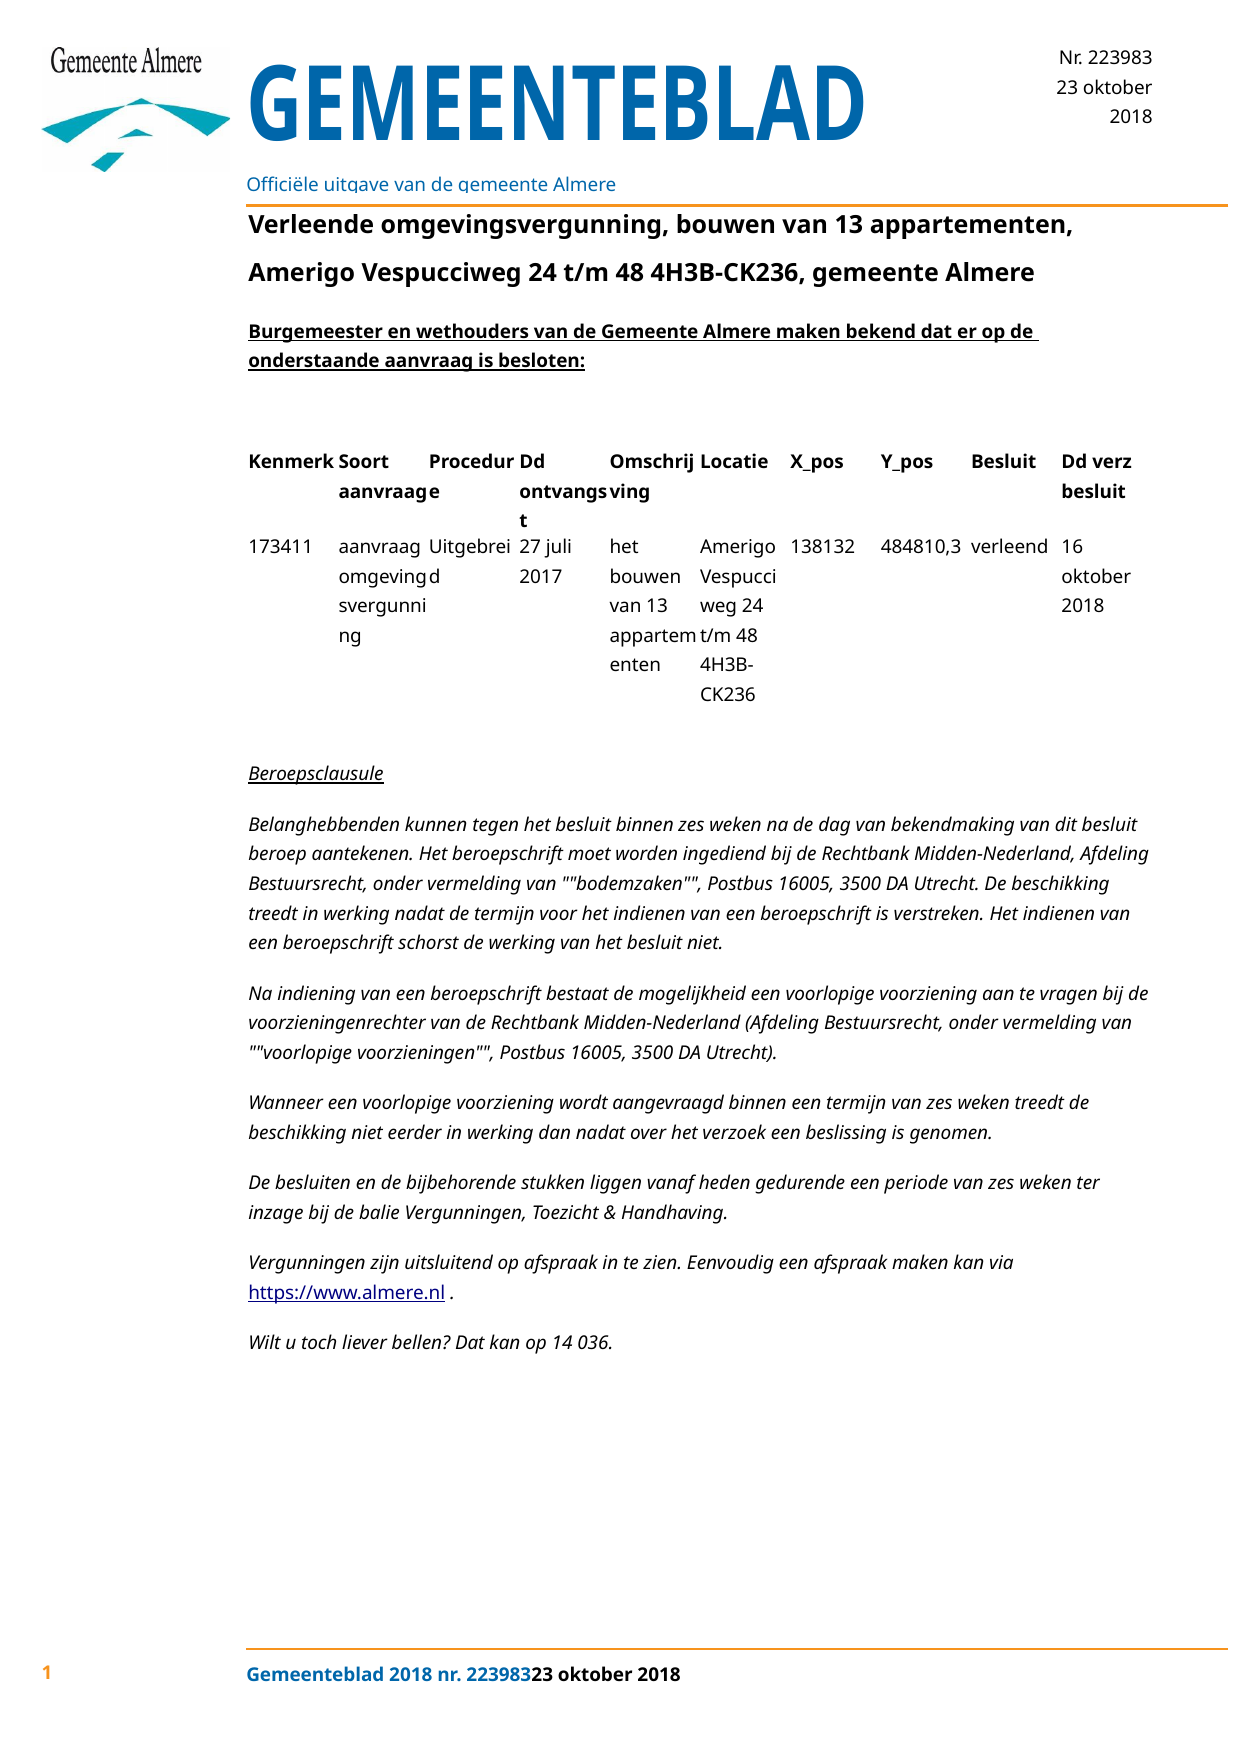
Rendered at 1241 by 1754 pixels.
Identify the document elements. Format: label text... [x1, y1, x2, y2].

table_header Dd ontvangst [519, 449, 609, 533]
table_cell aanvraag omgevingsvergunning [338, 533, 429, 707]
text De besluiten en de bijbehorende stukken liggen vanaf heden gedurende een periode van zes weken ter inzage bij de balie Vergunningen, Toezicht & Handhaving. [248, 1169, 1152, 1225]
table_header Locatie [700, 449, 790, 533]
text Vergunningen zijn uitsluitend op afspraak in te zien. Eenvoudig een afspraak maken kan via https://www.almere.nl . [248, 1249, 1152, 1305]
table_header Besluit [971, 449, 1061, 533]
table_header Omschrijving [609, 449, 700, 533]
table_cell Amerigo Vespucciweg 24 t/m 48 4H3B-CK236 [700, 533, 790, 707]
table_header Procedure [429, 449, 519, 533]
text Wilt u toch liever bellen? Dat kan op 14 036. [248, 1329, 1152, 1355]
table_cell het bouwen van 13 appartementen [609, 533, 700, 707]
table_header Dd verz besluit [1061, 449, 1152, 533]
table_cell 173411 [248, 533, 338, 707]
text Verleende omgevingsvergunning, bouwen van 13 appartementen, Amerigo Vespucciweg 24 t/m 48 4H3B-CK236, gemeente Almere [248, 207, 1152, 288]
table_header Kenmerk [248, 449, 338, 533]
table_header Soort aanvraag [338, 449, 429, 533]
table_header X_pos [790, 449, 881, 533]
table_cell 27 juli 2017 [519, 533, 609, 707]
text Belanghebbenden kunnen tegen het besluit binnen zes weken na de dag van bekendmaking van dit besluit beroep aantekenen. Het beroepschrift moet worden ingediend bij de Rechtbank Midden-Nederland, Afdeling Bestuursrecht, onder vermelding van ""bodemzaken"", Postbus 16005, 3500 DA Utrecht. De beschikking treedt in werking nadat de termijn voor het indienen van een beroepschrift is verstreken. Het indienen van een beroepschrift schorst de werking van het besluit niet. [248, 811, 1152, 955]
table_cell 138132 [790, 533, 881, 707]
text Burgemeester en wethouders van de Gemeente Almere maken bekend dat er op de onderstaande aanvraag is besloten: [248, 318, 1152, 373]
text Wanneer een voorlopige voorziening wordt aangevraagd binnen een termijn van zes weken treedt de beschikking niet eerder in werking dan nadat over het verzoek een beslissing is genomen. [248, 1089, 1152, 1145]
table_cell verleend [971, 533, 1061, 707]
table_cell 484810,3 [881, 533, 971, 707]
text Beroepsclausule [248, 761, 1152, 786]
table_header Y_pos [881, 449, 971, 533]
text Na indiening van een beroepschrift bestaat de mogelijkheid een voorlopige voorziening aan te vragen bij de voorzieningenrechter van de Rechtbank Midden-Nederland (Afdeling Bestuursrecht, onder vermelding van ""voorlopige voorzieningen"", Postbus 16005, 3500 DA Utrecht). [248, 980, 1152, 1065]
table_cell Uitgebreid [429, 533, 519, 707]
picture [41, 47, 231, 172]
table_cell 16 oktober 2018 [1061, 533, 1152, 707]
